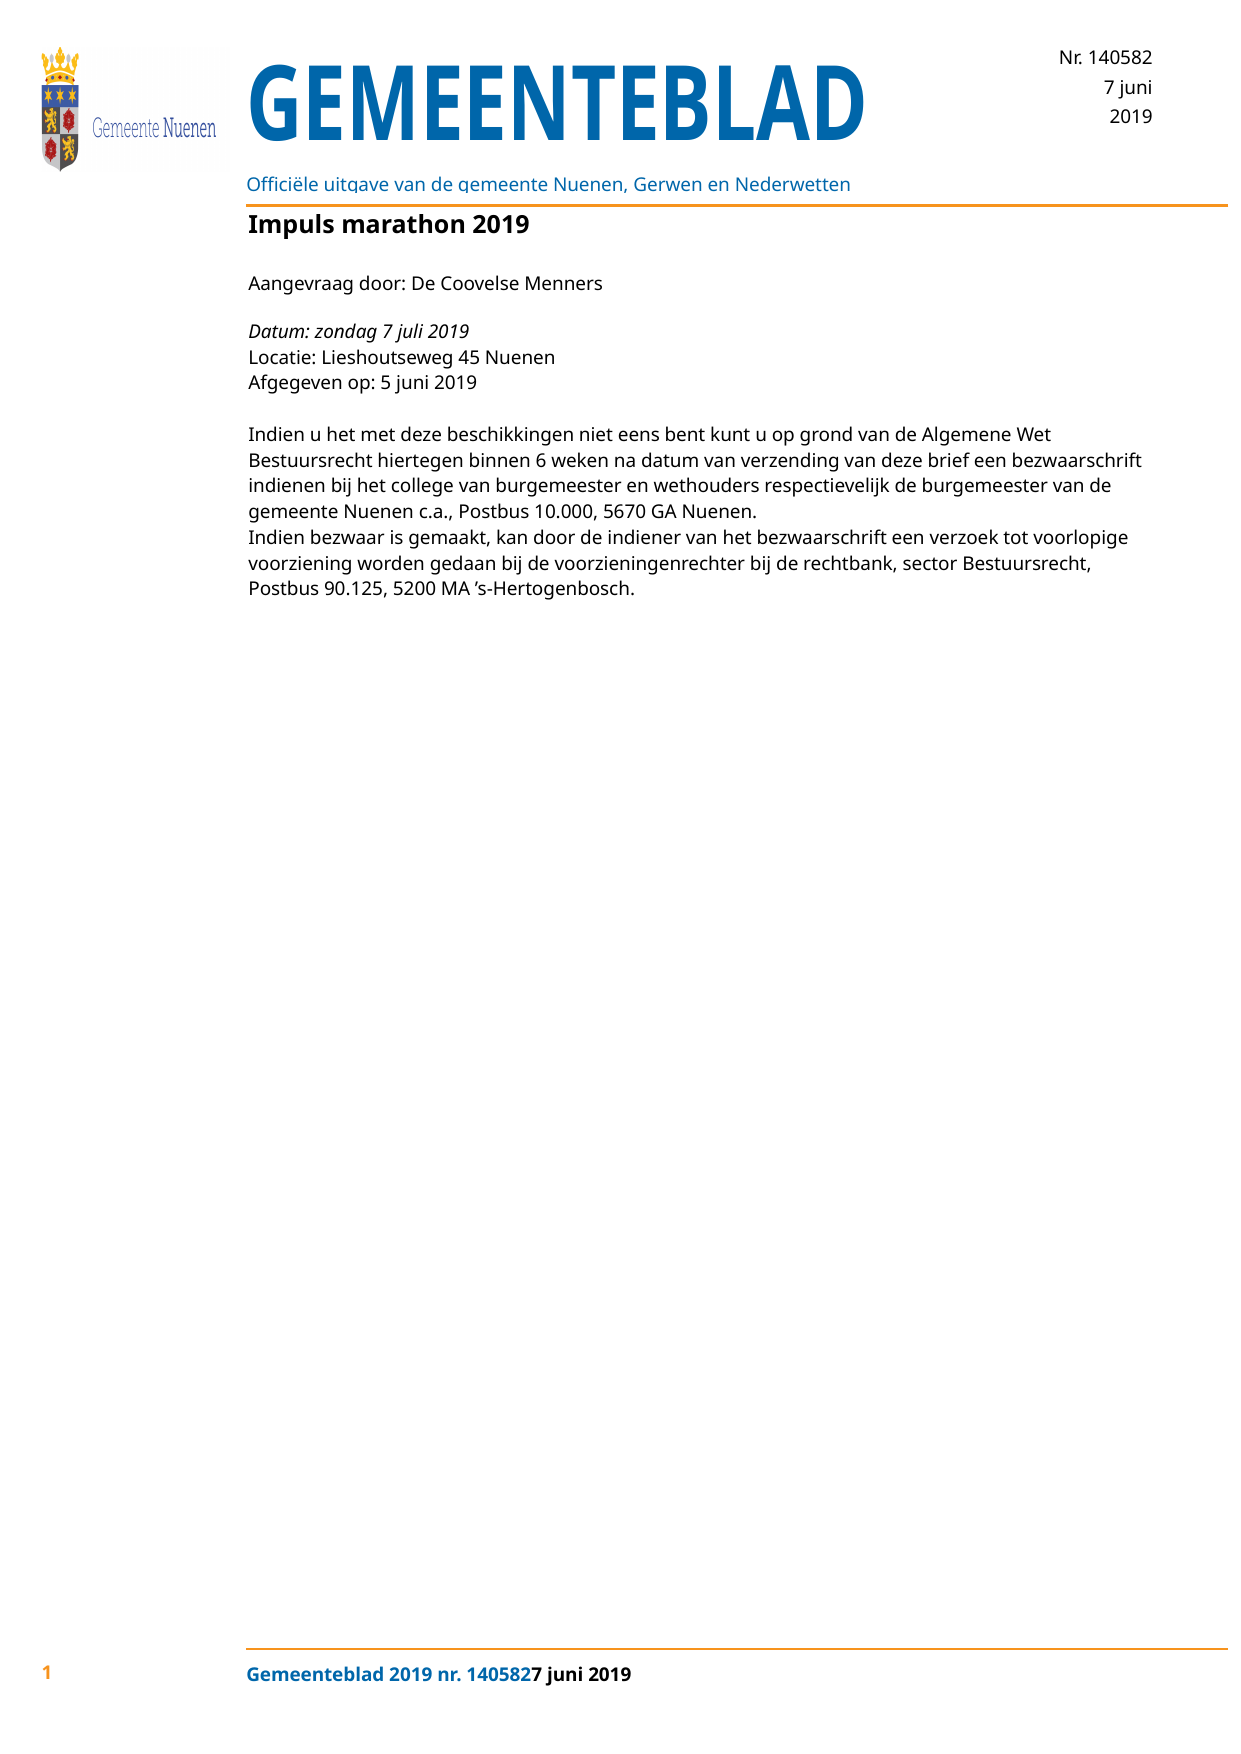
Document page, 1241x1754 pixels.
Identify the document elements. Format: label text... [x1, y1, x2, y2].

text Impuls marathon 2019 [248, 207, 1152, 241]
text Indien bezwaar is gemaakt, kan door de indiener van het bezwaarschrift een verzoek tot voorlopige voorziening worden gedaan bij de voorzieningenrechter bij de rechtbank, sector Bestuursrecht, Postbus 90.125, 5200 MA ’s-Hertogenbosch. [248, 524, 1152, 601]
text Afgegeven op: 5 juni 2019 [248, 369, 1152, 395]
text Aangevraag door: De Coovelse Menners [248, 270, 1152, 296]
text Datum: zondag 7 juli 2019 [248, 318, 1152, 344]
text Locatie: Lieshoutseweg 45 Nuenen [248, 344, 1152, 369]
picture [41, 47, 231, 172]
text Indien u het met deze beschikkingen niet eens bent kunt u op grond van de Algemene Wet Bestuursrecht hiertegen binnen 6 weken na datum van verzending van deze brief een bezwaarschrift indienen bij het college van burgemeester en wethouders respectievelijk de burgemeester van de gemeente Nuenen c.a., Postbus 10.000, 5670 GA Nuenen. [248, 421, 1152, 524]
